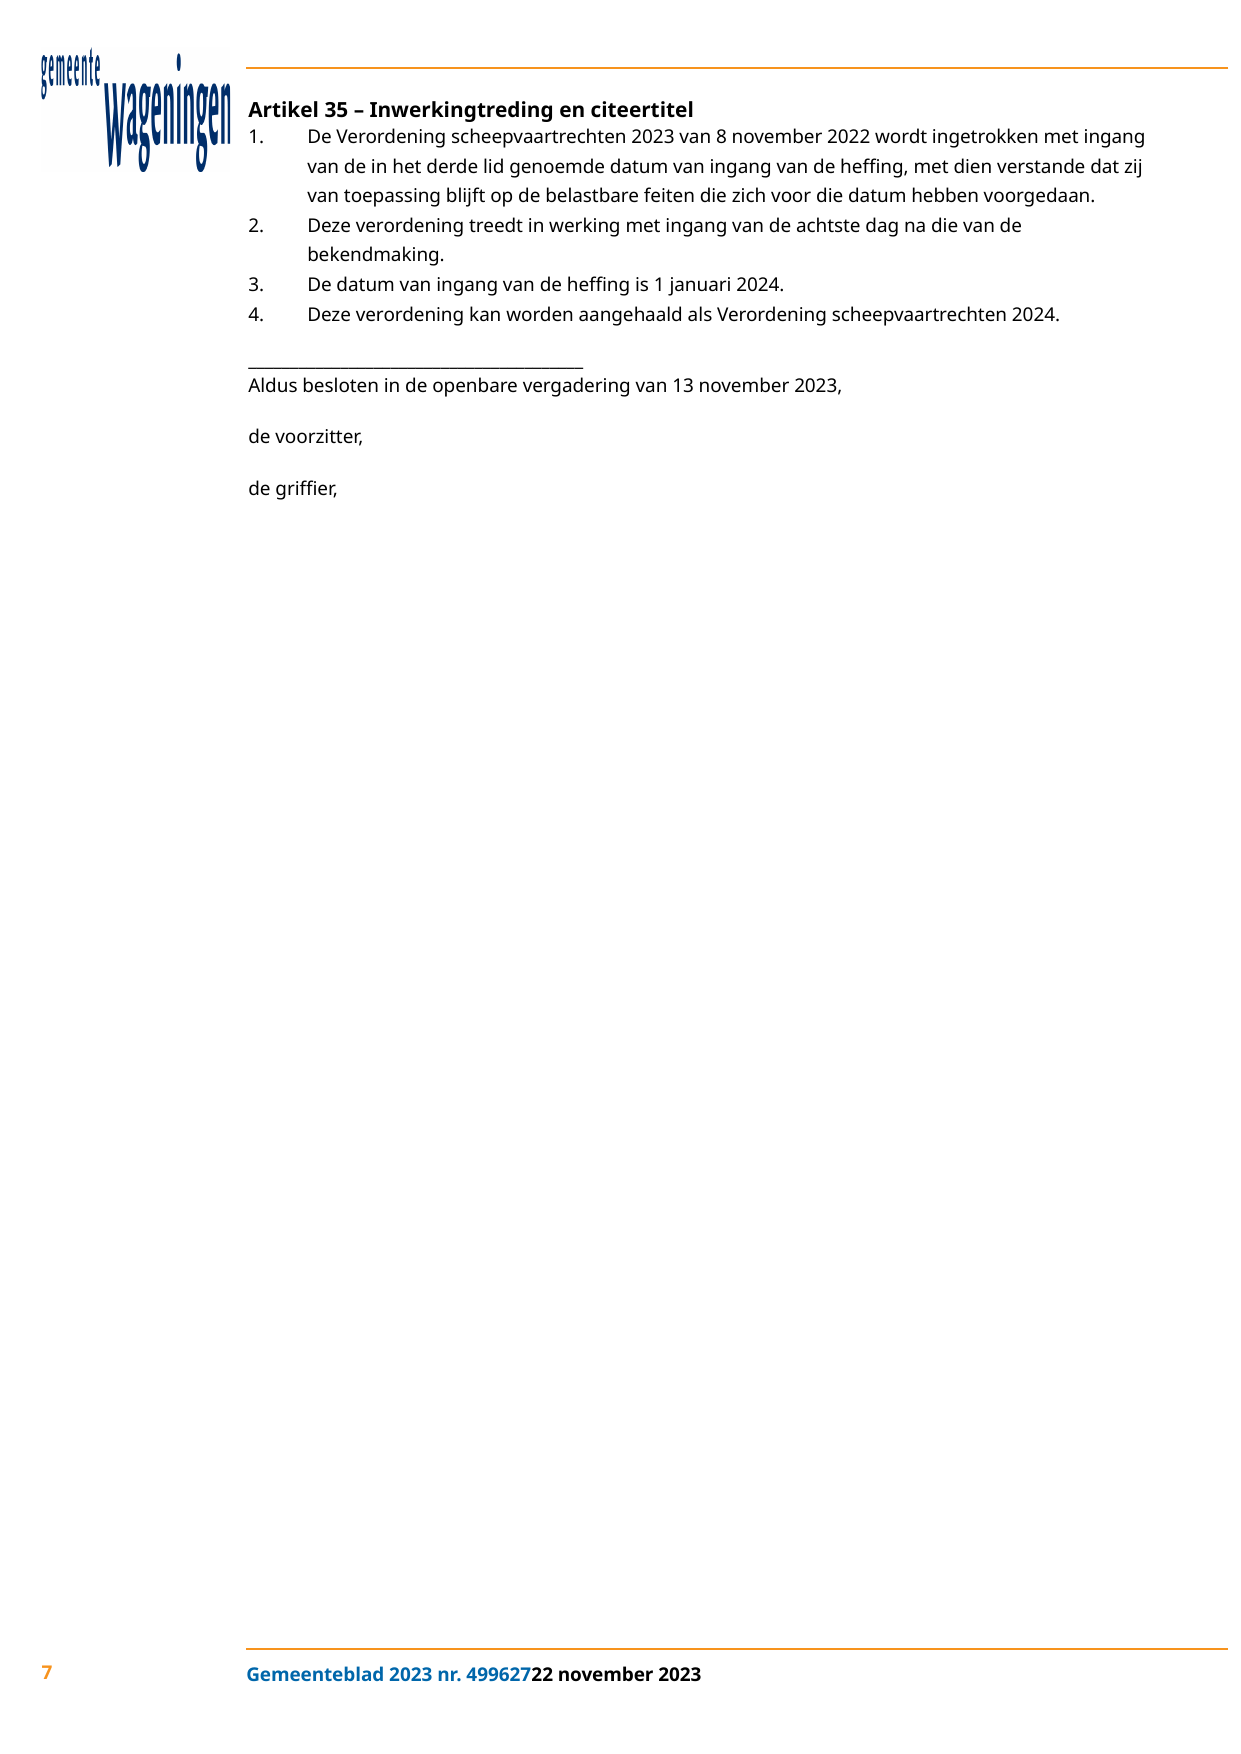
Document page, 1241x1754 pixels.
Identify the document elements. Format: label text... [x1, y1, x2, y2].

list De Verordening scheepvaartrechten 2023 van 8 november 2022 wordt ingetrokken met ingang van de in het derde lid genoemde datum van ingang van de heffing, met dien verstande dat zij van toepassing blijft op de belastbare feiten die zich voor die datum hebben voorgedaan. [248, 123, 1152, 208]
text de griffier, [248, 475, 1152, 501]
text de voorzitter, [248, 423, 1152, 449]
list Deze verordening treedt in werking met ingang van de achtste dag na die van de bekendmaking. [248, 212, 1152, 267]
list De datum van ingang van de heffing is 1 januari 2024. [248, 271, 1152, 297]
text Aldus besloten in de openbare vergadering van 13 november 2023, [248, 372, 1152, 398]
list Deze verordening kan worden aangehaald als Verordening scheepvaartrechten 2024. [248, 301, 1152, 326]
picture [41, 47, 231, 172]
text ________________________________________ [248, 346, 1152, 372]
text Artikel 35 – Inwerkingtreding en citeertitel [248, 95, 1152, 123]
